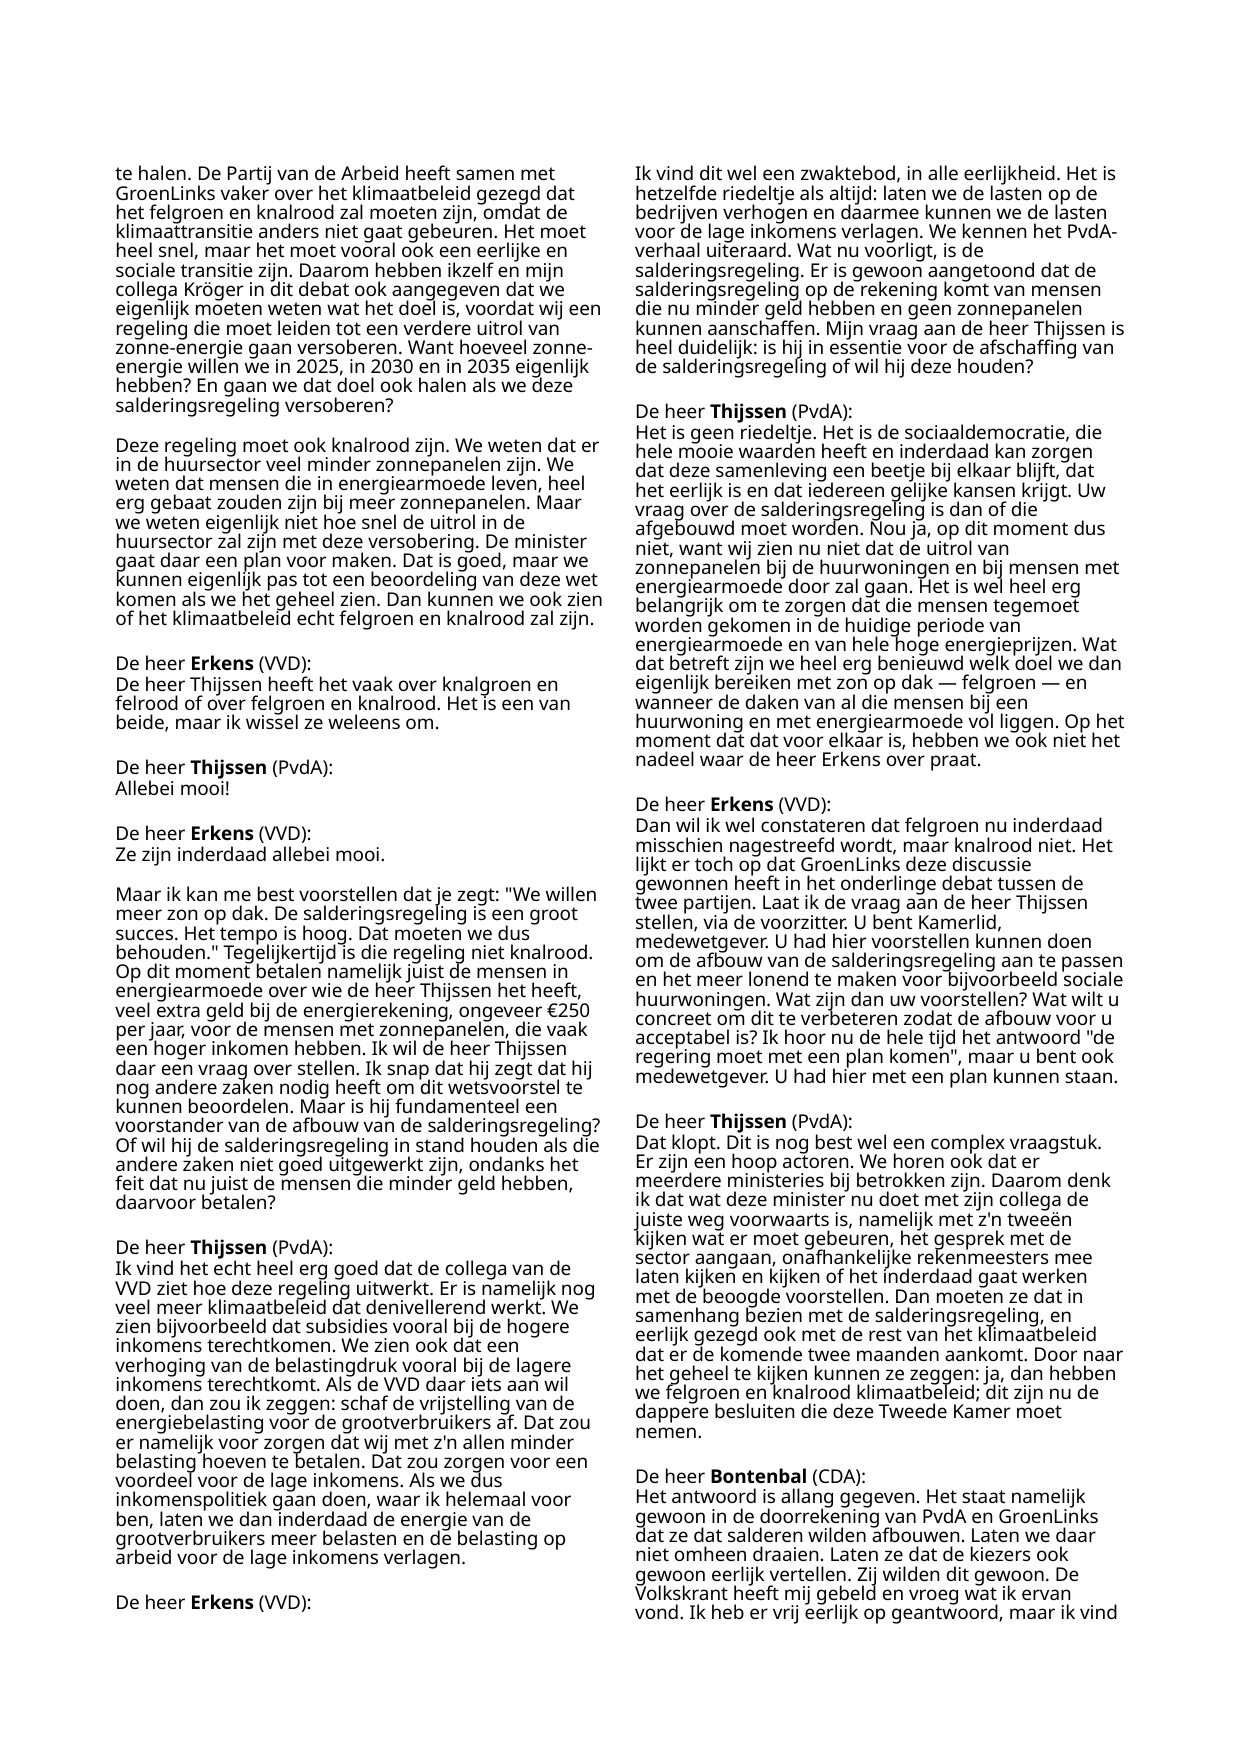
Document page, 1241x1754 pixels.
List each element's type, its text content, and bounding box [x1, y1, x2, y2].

text De heer Erkens (VVD): [115, 820, 605, 846]
text Allebei mooi! [115, 780, 605, 799]
text De heer Thijssen heeft het vaak over knalgroen en felrood of over felgroen en knalrood. Het is een van beide, maar ik wissel ze weleens om. [115, 676, 605, 734]
text Dan wil ik wel constateren dat felgroen nu inderdaad misschien nagestreefd wordt, maar knalrood niet. Het lijkt er toch op dat GroenLinks deze discussie gewonnen heeft in het onderlinge debat tussen de twee partijen. Laat ik de vraag aan de heer Thijssen stellen, via de voorzitter. U bent Kamerlid, medewetgever. U had hier voorstellen kunnen doen om de afbouw van de salderingsregeling aan te passen en het meer lonend te maken voor bijvoorbeeld sociale huurwoningen. Wat zijn dan uw voorstellen? Wat wilt u concreet om dit te verbeteren zodat de afbouw voor u acceptabel is? Ik hoor nu de hele tijd het antwoord "de regering moet met een plan komen", maar u bent ook medewetgever. U had hier met een plan kunnen staan. [635, 817, 1125, 1087]
text Ik vind het echt heel erg goed dat de collega van de VVD ziet hoe deze regeling uitwerkt. Er is namelijk nog veel meer klimaatbeleid dat denivellerend werkt. We zien bijvoorbeeld dat subsidies vooral bij de hogere inkomens terechtkomen. We zien ook dat een verhoging van de belastingdruk vooral bij de lagere inkomens terechtkomt. Als de VVD daar iets aan wil doen, dan zou ik zeggen: schaf de vrijstelling van de energiebelasting voor de grootverbruikers af. Dat zou er namelijk voor zorgen dat wij met z'n allen minder belasting hoeven te betalen. Dat zou zorgen voor een voordeel voor de lage inkomens. Als we dus inkomenspolitiek gaan doen, waar ik helemaal voor ben, laten we dan inderdaad de energie van de grootverbruikers meer belasten en de belasting op arbeid voor de lage inkomens verlagen. [115, 1260, 605, 1568]
text Deze regeling moet ook knalrood zijn. We weten dat er in de huursector veel minder zonnepanelen zijn. We weten dat mensen die in energiearmoede leven, heel erg gebaat zouden zijn bij meer zonnepanelen. Maar we weten eigenlijk niet hoe snel de uitrol in de huursector zal zijn met deze versobering. De minister gaat daar een plan voor maken. Dat is goed, maar we kunnen eigenlijk pas tot een beoordeling van deze wet komen als we het geheel zien. Dan kunnen we ook zien of het klimaatbeleid echt felgroen en knalrood zal zijn. [115, 437, 605, 629]
text De heer Thijssen (PvdA): [115, 1234, 605, 1260]
text De heer Thijssen (PvdA): [635, 1108, 1125, 1134]
text De heer Erkens (VVD): [115, 1589, 605, 1615]
text Ze zijn inderdaad allebei mooi. [115, 846, 605, 865]
text Het antwoord is allang gegeven. Het staat namelijk gewoon in de doorrekening van PvdA en GroenLinks dat ze dat salderen wilden afbouwen. Laten we daar niet omheen draaien. Laten ze dat de kiezers ook gewoon eerlijk vertellen. Zij wilden dit gewoon. De Volkskrant heeft mij gebeld en vroeg wat ik ervan vond. Ik heb er vrij eerlijk op geantwoord, maar ik vind [635, 1488, 1125, 1623]
text De heer Bontenbal (CDA): [635, 1463, 1125, 1488]
text De heer Erkens (VVD): [635, 792, 1125, 817]
text De heer Thijssen (PvdA): [115, 754, 605, 780]
text Dat klopt. Dit is nog best wel een complex vraagstuk. Er zijn een hoop actoren. We horen ook dat er meerdere ministeries bij betrokken zijn. Daarom denk ik dat wat deze minister nu doet met zijn collega de juiste weg voorwaarts is, namelijk met z'n tweeën kijken wat er moet gebeuren, het gesprek met de sector aangaan, onafhankelijke rekenmeesters mee laten kijken en kijken of het inderdaad gaat werken met de beoogde voorstellen. Dan moeten ze dat in samenhang bezien met de salderingsregeling, en eerlijk gezegd ook met de rest van het klimaatbeleid dat er de komende twee maanden aankomt. Door naar het geheel te kijken kunnen ze zeggen: ja, dan hebben we felgroen en knalrood klimaatbeleid; dit zijn nu de dappere besluiten die deze Tweede Kamer moet nemen. [635, 1134, 1125, 1442]
text De heer Thijssen (PvdA): [635, 398, 1125, 424]
text te halen. De Partij van de Arbeid heeft samen met GroenLinks vaker over het klimaatbeleid gezegd dat het felgroen en knalrood zal moeten zijn, omdat de klimaattransitie anders niet gaat gebeuren. Het moet heel snel, maar het moet vooral ook een eerlijke en sociale transitie zijn. Daarom hebben ikzelf en mijn collega Kröger in dit debat ook aangegeven dat we eigenlijk moeten weten wat het doel is, voordat wij een regeling die moet leiden tot een verdere uitrol van zonne-energie gaan versoberen. Want hoeveel zonne-energie willen we in 2025, in 2030 en in 2035 eigenlijk hebben? En gaan we dat doel ook halen als we deze salderingsregeling versoberen? [115, 165, 605, 416]
text Het is geen riedeltje. Het is de sociaaldemocratie, die hele mooie waarden heeft en inderdaad kan zorgen dat deze samenleving een beetje bij elkaar blijft, dat het eerlijk is en dat iedereen gelijke kansen krijgt. Uw vraag over de salderingsregeling is dan of die afgebouwd moet worden. Nou ja, op dit moment dus niet, want wij zien nu niet dat de uitrol van zonnepanelen bij de huurwoningen en bij mensen met energiearmoede door zal gaan. Het is wel heel erg belangrijk om te zorgen dat die mensen tegemoet worden gekomen in de huidige periode van energiearmoede en van hele hoge energieprijzen. Wat dat betreft zijn we heel erg benieuwd welk doel we dan eigenlijk bereiken met zon op dak — felgroen — en wanneer de daken van al die mensen bij een huurwoning en met energiearmoede vol liggen. Op het moment dat dat voor elkaar is, hebben we ook niet het nadeel waar de heer Erkens over praat. [635, 424, 1125, 771]
text Ik vind dit wel een zwaktebod, in alle eerlijkheid. Het is hetzelfde riedeltje als altijd: laten we de lasten op de bedrijven verhogen en daarmee kunnen we de lasten voor de lage inkomens verlagen. We kennen het PvdA-verhaal uiteraard. Wat nu voorligt, is de salderingsregeling. Er is gewoon aangetoond dat de salderingsregeling op de rekening komt van mensen die nu minder geld hebben en geen zonnepanelen kunnen aanschaffen. Mijn vraag aan de heer Thijssen is heel duidelijk: is hij in essentie voor de afschaffing van de salderingsregeling of wil hij deze houden? [635, 165, 1125, 377]
text De heer Erkens (VVD): [115, 650, 605, 676]
text Maar ik kan me best voorstellen dat je zegt: "We willen meer zon op dak. De salderingsregeling is een groot succes. Het tempo is hoog. Dat moeten we dus behouden." Tegelijkertijd is die regeling niet knalrood. Op dit moment betalen namelijk juist de mensen in energiearmoede over wie de heer Thijssen het heeft, veel extra geld bij de energierekening, ongeveer €250 per jaar, voor de mensen met zonnepanelen, die vaak een hoger inkomen hebben. Ik wil de heer Thijssen daar een vraag over stellen. Ik snap dat hij zegt dat hij nog andere zaken nodig heeft om dit wetsvoorstel te kunnen beoordelen. Maar is hij fundamenteel een voorstander van de afbouw van de salderingsregeling? Of wil hij de salderingsregeling in stand houden als die andere zaken niet goed uitgewerkt zijn, ondanks het feit dat nu juist de mensen die minder geld hebben, daarvoor betalen? [115, 886, 605, 1214]
